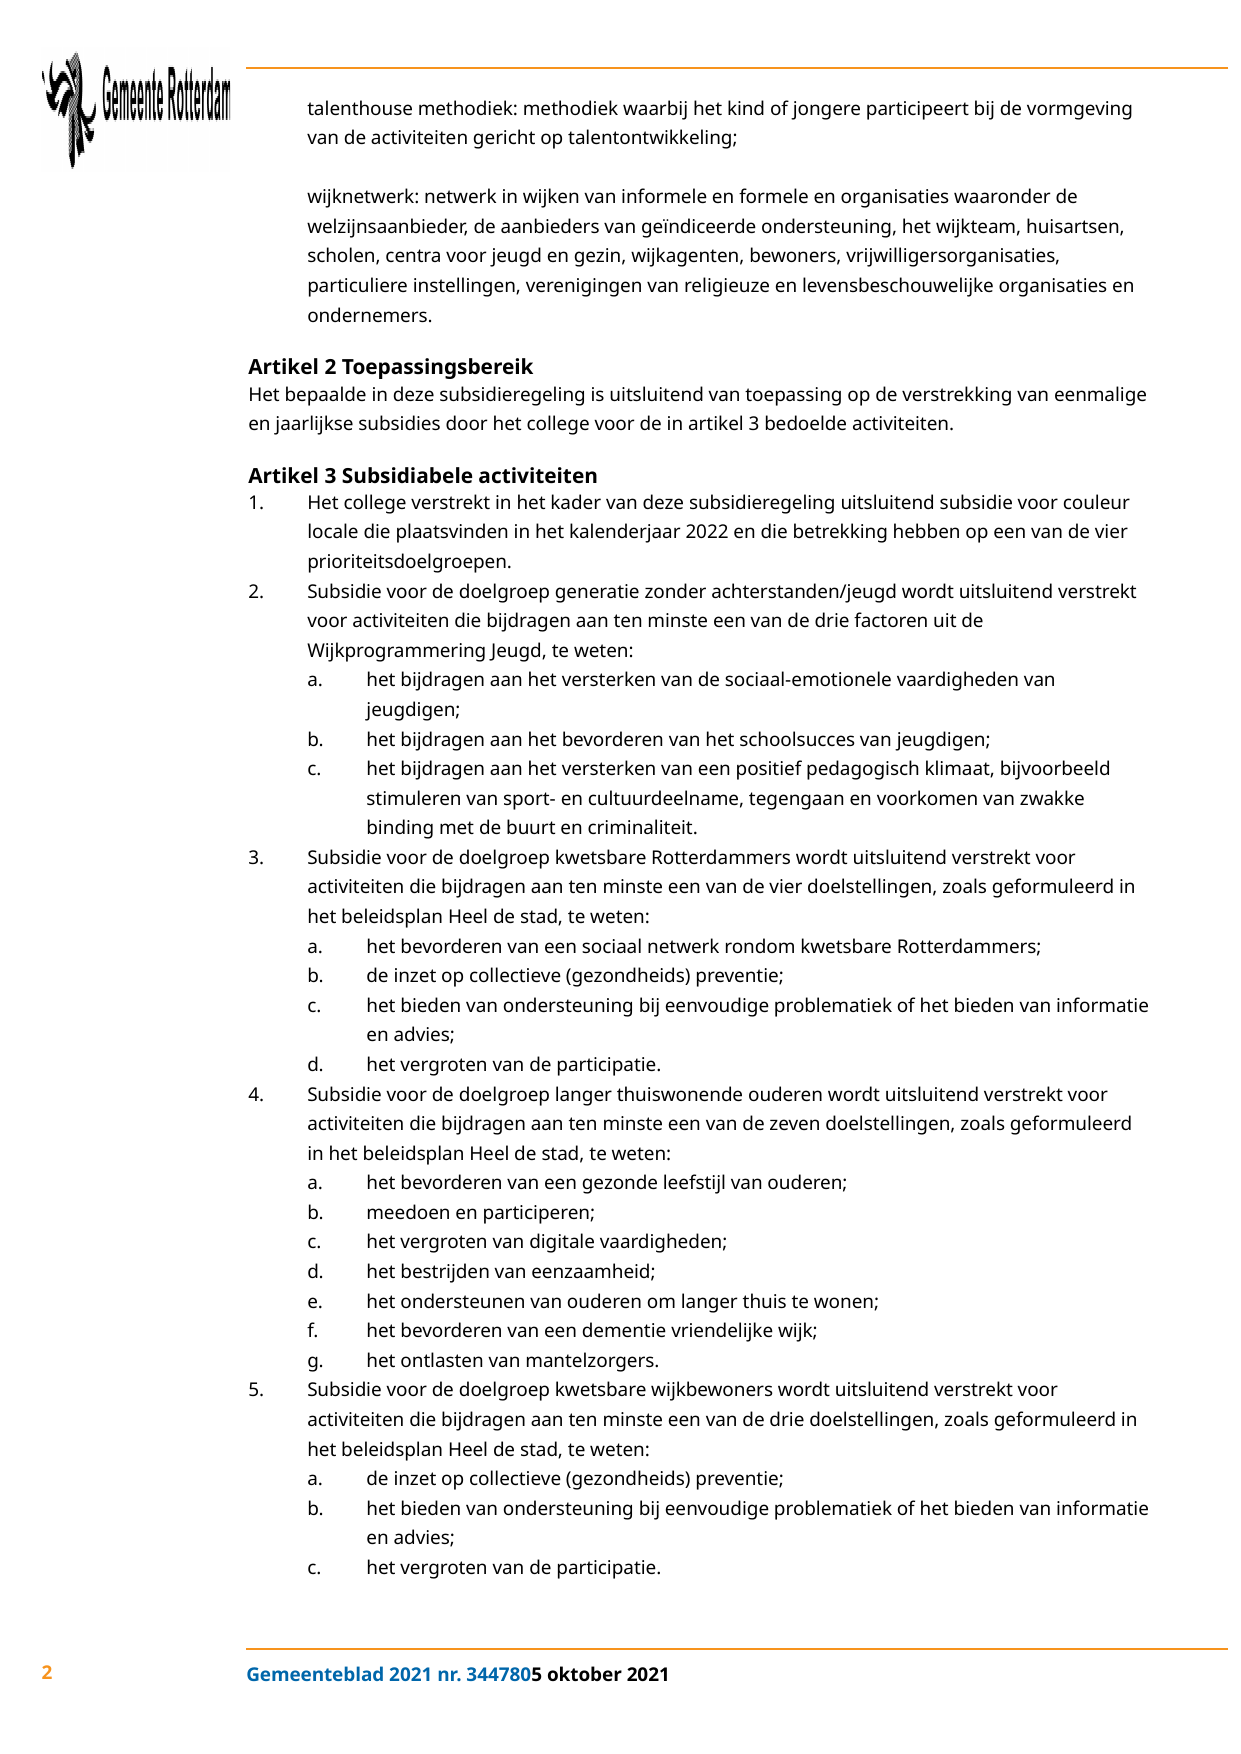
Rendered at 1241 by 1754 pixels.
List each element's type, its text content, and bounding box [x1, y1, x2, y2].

text Artikel 2 Toepassingsbereik [248, 352, 1152, 381]
list de inzet op collectieve (gezondheids) preventie; [307, 962, 1152, 988]
list Subsidie voor de doelgroep langer thuiswonende ouderen wordt uitsluitend verstrekt voor activiteiten die bijdragen aan ten minste een van de zeven doelstellingen, zoals geformuleerd in het beleidsplan Heel de stad, te weten: [248, 1081, 1152, 1166]
text Artikel 3 Subsidiabele activiteiten [248, 461, 1152, 489]
list Subsidie voor de doelgroep kwetsbare Rotterdammers wordt uitsluitend verstrekt voor activiteiten die bijdragen aan ten minste een van de vier doelstellingen, zoals geformuleerd in het beleidsplan Heel de stad, te weten: [248, 844, 1152, 929]
list Subsidie voor de doelgroep kwetsbare wijkbewoners wordt uitsluitend verstrekt voor activiteiten die bijdragen aan ten minste een van de drie doelstellingen, zoals geformuleerd in het beleidsplan Heel de stad, te weten: [248, 1377, 1152, 1462]
list het vergroten van digitale vaardigheden; [307, 1229, 1152, 1254]
list het ontlasten van mantelzorgers. [307, 1347, 1152, 1373]
list het bijdragen aan het versterken van een positief pedagogisch klimaat, bijvoorbeeld stimuleren van sport- en cultuurdeelname, tegengaan en voorkomen van zwakke binding met de buurt en criminaliteit. [307, 755, 1152, 840]
list het bijdragen aan het bevorderen van het schoolsucces van jeugdigen; [307, 726, 1152, 752]
list wijknetwerk: netwerk in wijken van informele en formele en organisaties waaronder de welzijnsaanbieder, de aanbieders van geïndiceerde ondersteuning, het wijkteam, huisartsen, scholen, centra voor jeugd en gezin, wijkagenten, bewoners, vrijwilligersorganisaties, particuliere instellingen, verenigingen van religieuze en levensbeschouwelijke organisaties en ondernemers. [248, 183, 1152, 328]
list meedoen en participeren; [307, 1199, 1152, 1225]
list het bevorderen van een gezonde leefstijl van ouderen; [307, 1169, 1152, 1195]
list de inzet op collectieve (gezondheids) preventie; [307, 1465, 1152, 1491]
list het ondersteunen van ouderen om langer thuis te wonen; [307, 1288, 1152, 1314]
list Het college verstrekt in het kader van deze subsidieregeling uitsluitend subsidie voor couleur locale die plaatsvinden in het kalenderjaar 2022 en die betrekking hebben op een van de vier prioriteitsdoelgroepen. [248, 489, 1152, 574]
list Subsidie voor de doelgroep generatie zonder achterstanden/jeugd wordt uitsluitend verstrekt voor activiteiten die bijdragen aan ten minste een van de drie factoren uit de Wijkprogrammering Jeugd, te weten: [248, 578, 1152, 663]
list het bieden van ondersteuning bij eenvoudige problematiek of het bieden van informatie en advies; [307, 992, 1152, 1047]
list het bevorderen van een dementie vriendelijke wijk; [307, 1317, 1152, 1343]
list het bieden van ondersteuning bij eenvoudige problematiek of het bieden van informatie en advies; [307, 1495, 1152, 1550]
list het bijdragen aan het versterken van de sociaal-emotionele vaardigheden van jeugdigen; [307, 667, 1152, 722]
list talenthouse methodiek: methodiek waarbij het kind of jongere participeert bij de vormgeving van de activiteiten gericht op talentontwikkeling; [248, 95, 1152, 150]
list het vergroten van de participatie. [307, 1554, 1152, 1580]
text Het bepaalde in deze subsidieregeling is uitsluitend van toepassing op de verstrekking van eenmalige en jaarlijkse subsidies door het college voor de in artikel 3 bedoelde activiteiten. [248, 381, 1152, 436]
list het vergroten van de participatie. [307, 1051, 1152, 1077]
list het bevorderen van een sociaal netwerk rondom kwetsbare Rotterdammers; [307, 933, 1152, 959]
picture [41, 47, 231, 172]
list het bestrijden van eenzaamheid; [307, 1258, 1152, 1284]
